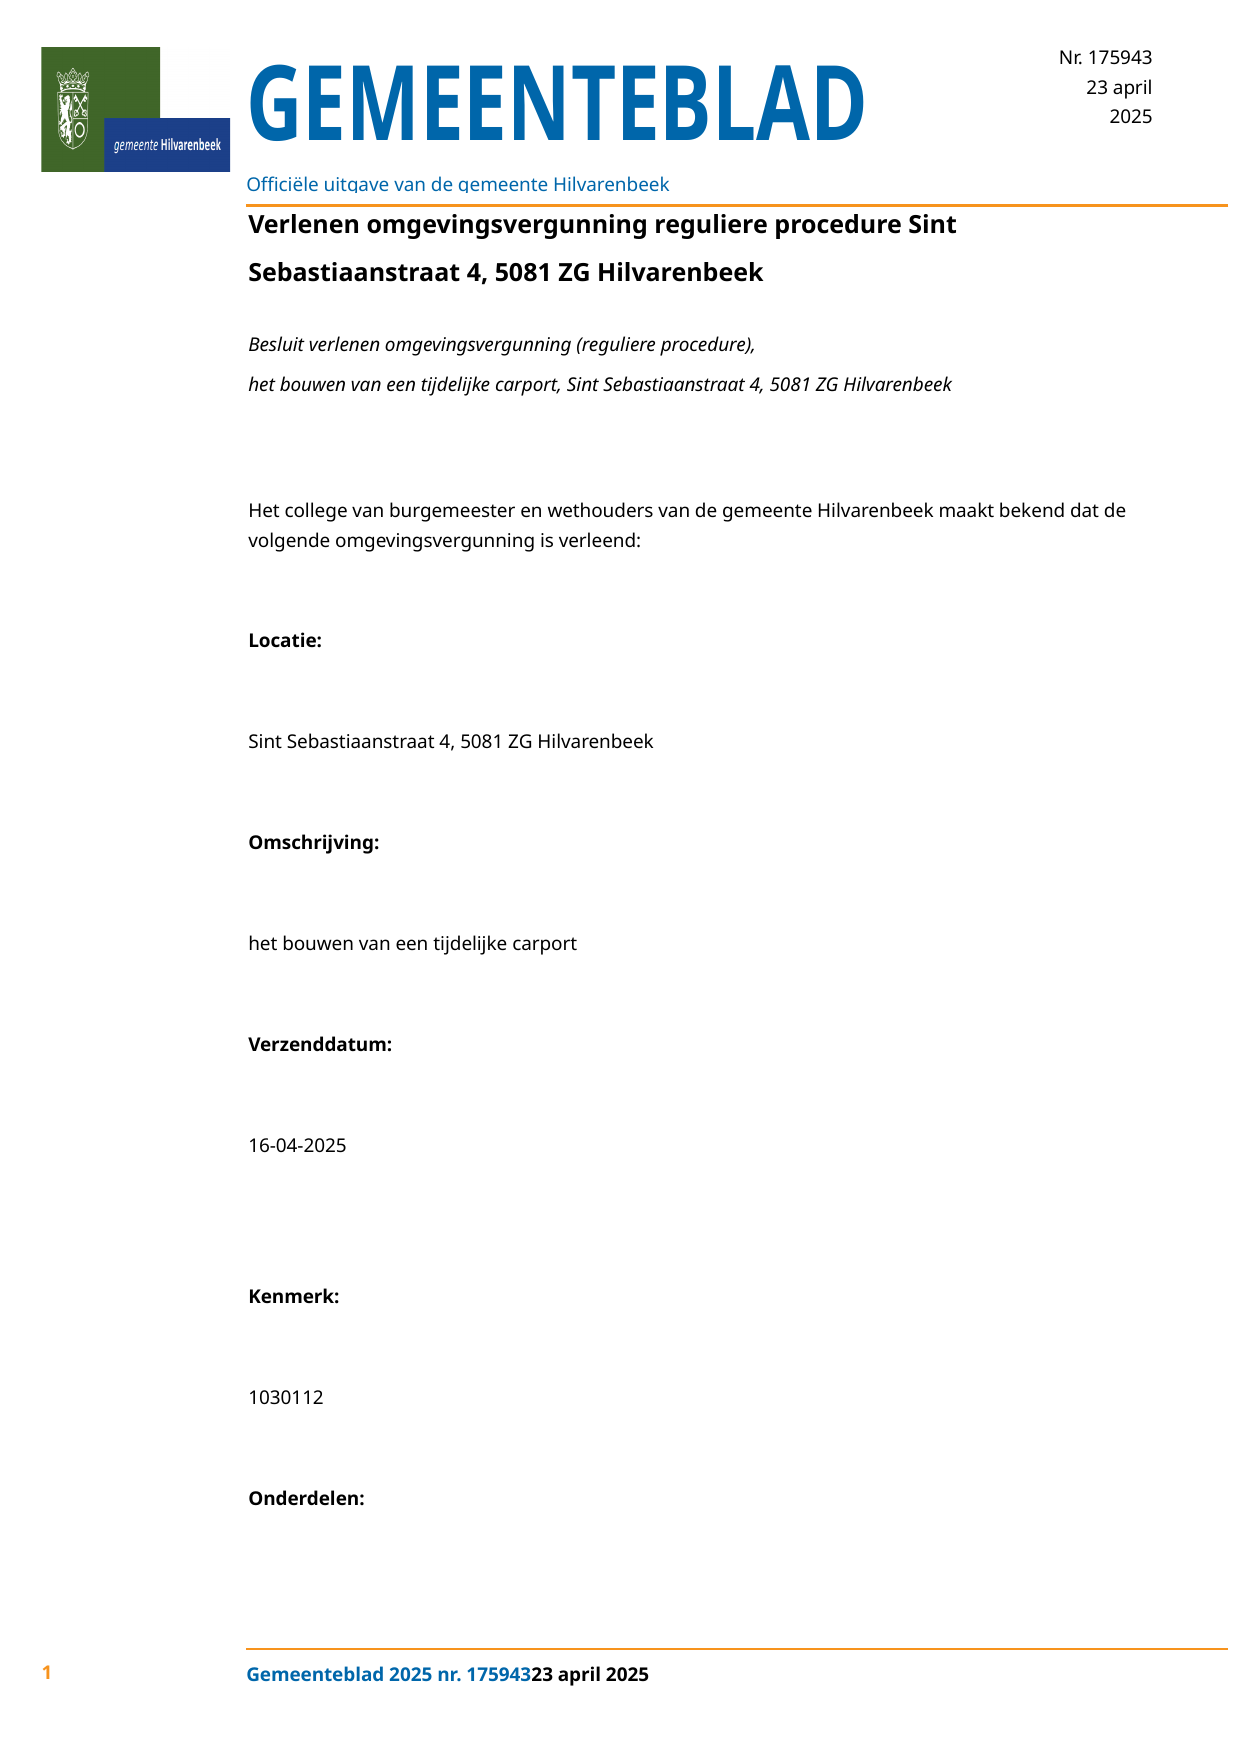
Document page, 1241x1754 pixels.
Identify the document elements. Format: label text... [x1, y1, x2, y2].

text Sint Sebastiaanstraat 4, 5081 ZG Hilvarenbeek [248, 728, 1152, 754]
text 16-04-2025 [248, 1132, 1152, 1158]
picture [41, 47, 231, 172]
text Omschrijving: [248, 829, 1152, 855]
text Het college van burgemeester en wethouders van de gemeente Hilvarenbeek maakt bekend dat de volgende omgevingsvergunning is verleend: [248, 497, 1152, 553]
text Besluit verlenen omgevingsvergunning (reguliere procedure), [248, 331, 1152, 357]
text Locatie: [248, 628, 1152, 653]
text Kenmerk: [248, 1283, 1152, 1309]
text Verlenen omgevingsvergunning reguliere procedure Sint Sebastiaanstraat 4, 5081 ZG Hilvarenbeek [248, 207, 1152, 288]
text het bouwen van een tijdelijke carport [248, 930, 1152, 956]
text het bouwen van een tijdelijke carport, Sint Sebastiaanstraat 4, 5081 ZG Hilvarenbeek [248, 371, 1152, 396]
text Onderdelen: [248, 1485, 1152, 1511]
text 1030112 [248, 1384, 1152, 1410]
text Verzenddatum: [248, 1031, 1152, 1057]
